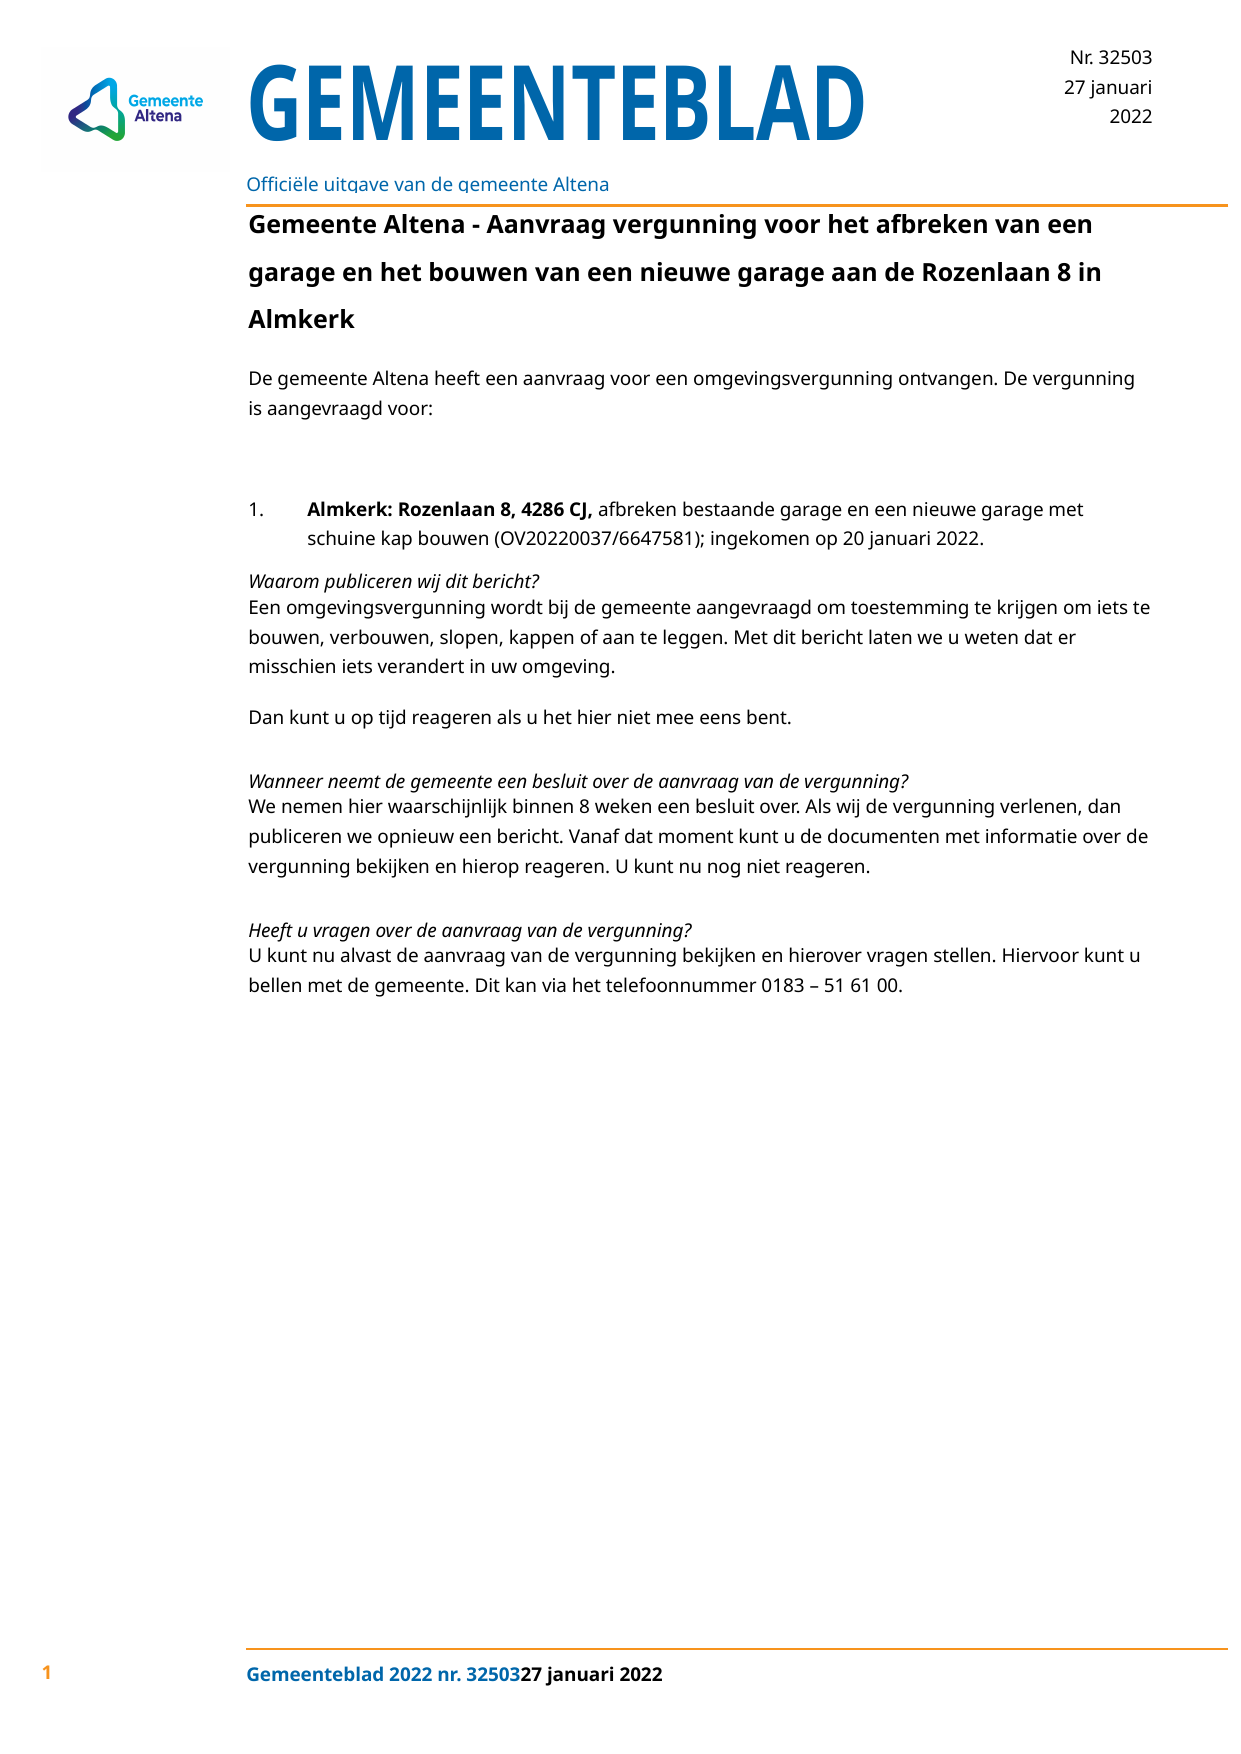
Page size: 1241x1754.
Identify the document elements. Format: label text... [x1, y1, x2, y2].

text U kunt nu alvast de aanvraag van de vergunning bekijken en hierover vragen stellen. Hiervoor kunt u bellen met de gemeente. Dit kan via het telefoonnummer 0183 – 51 61 00. [248, 942, 1152, 998]
text We nemen hier waarschijnlijk binnen 8 weken een besluit over. Als wij de vergunning verlenen, dan publiceren we opnieuw een bericht. Vanaf dat moment kunt u de documenten met informatie over de vergunning bekijken en hierop reageren. U kunt nu nog niet reageren. [248, 794, 1152, 878]
text Gemeente Altena - Aanvraag vergunning voor het afbreken van een garage en het bouwen van een nieuwe garage aan de Rozenlaan 8 in Almkerk [248, 207, 1152, 336]
list Almkerk: Rozenlaan 8, 4286 CJ, afbreken bestaande garage en een nieuwe garage met schuine kap bouwen (OV20220037/6647581); ingekomen op 20 januari 2022. [248, 496, 1152, 551]
text Dan kunt u op tijd reageren als u het hier niet mee eens bent. [248, 704, 1152, 730]
text De gemeente Altena heeft een aanvraag voor een omgevingsvergunning ontvangen. De vergunning is aangevraagd voor: [248, 366, 1152, 421]
text Heeft u vragen over de aanvraag van de vergunning? [248, 917, 1152, 942]
picture [41, 47, 231, 172]
text Een omgevingsvergunning wordt bij de gemeente aangevraagd om toestemming te krijgen om iets te bouwen, verbouwen, slopen, kappen of aan te leggen. Met dit bericht laten we u weten dat er misschien iets verandert in uw omgeving. [248, 594, 1152, 679]
text Wanneer neemt de gemeente een besluit over de aanvraag van de vergunning? [248, 768, 1152, 794]
text Waarom publiceren wij dit bericht? [248, 569, 1152, 594]
